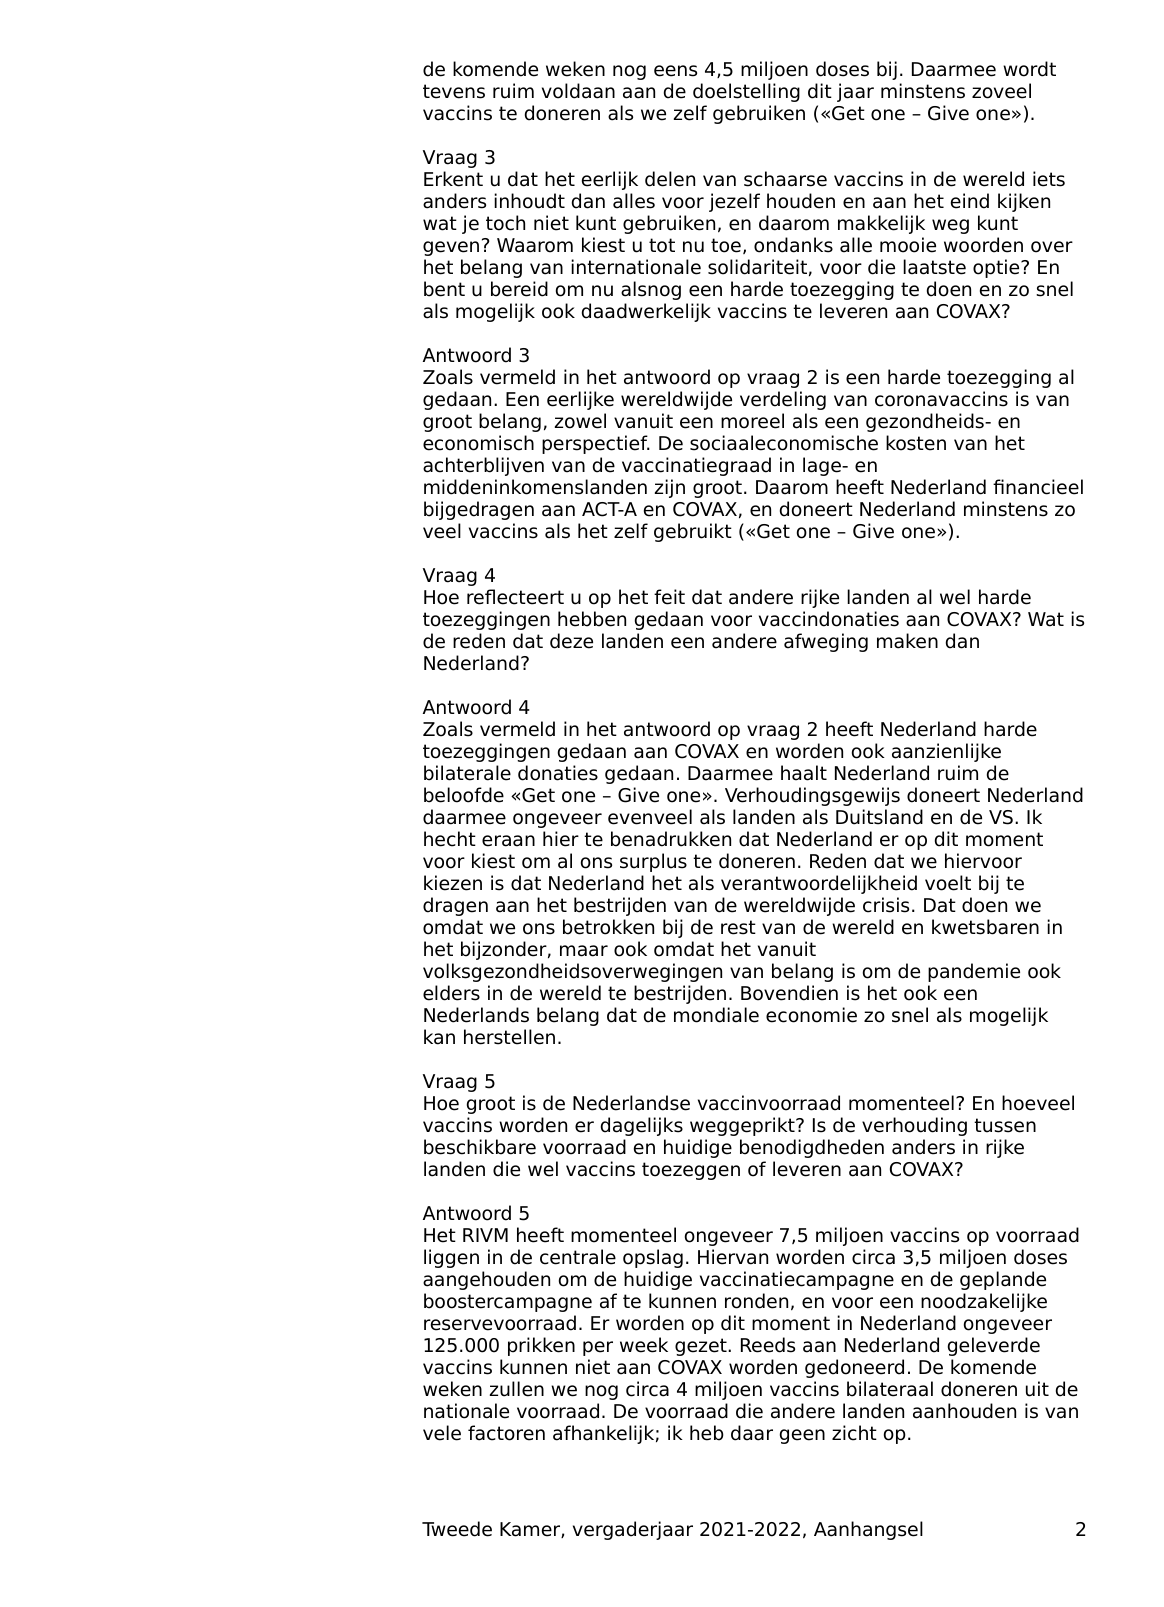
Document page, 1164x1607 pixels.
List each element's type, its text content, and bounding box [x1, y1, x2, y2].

text Zoals vermeld in het antwoord op vraag 2 heeft Nederland harde toezeggingen gedaan aan COVAX en worden ook aanzienlijke bilaterale donaties gedaan. Daarmee haalt Nederland ruim de beloofde «Get one – Give one». Verhoudingsgewijs doneert Nederland daarmee ongeveer evenveel als landen als Duitsland en de VS. Ik hecht eraan hier te benadrukken dat Nederland er op dit moment voor kiest om al ons surplus te doneren. Reden dat we hiervoor kiezen is dat Nederland het als verantwoordelijkheid voelt bij te dragen aan het bestrijden van de wereldwijde crisis. Dat doen we omdat we ons betrokken bij de rest van de wereld en kwetsbaren in het bijzonder, maar ook omdat het vanuit [422, 719, 1087, 961]
text Antwoord 4 [422, 697, 1087, 719]
text Hoe reflecteert u op het feit dat andere rijke landen al wel harde toezeggingen hebben gedaan voor vaccindonaties aan COVAX? Wat is de reden dat deze landen een andere afweging maken dan Nederland? [422, 587, 1087, 675]
text Vraag 4 [422, 565, 1087, 587]
text Antwoord 5 [422, 1203, 1087, 1225]
text Vraag 5 [422, 1071, 1087, 1093]
text Vraag 3 [422, 147, 1087, 169]
text Antwoord 3 [422, 345, 1087, 367]
text de komende weken nog eens 4,5 miljoen doses bij. Daarmee wordt tevens ruim voldaan aan de doelstelling dit jaar minstens zoveel vaccins te doneren als we zelf gebruiken («Get one – Give one»). [422, 59, 1087, 125]
text Het RIVM heeft momenteel ongeveer 7,5 miljoen vaccins op voorraad liggen in de centrale opslag. Hiervan worden circa 3,5 miljoen doses aangehouden om de huidige vaccinatiecampagne en de geplande boostercampagne af te kunnen ronden, en voor een noodzakelijke reservevoorraad. Er worden op dit moment in Nederland ongeveer 125.000 prikken per week gezet. Reeds aan Nederland geleverde vaccins kunnen niet aan COVAX worden gedoneerd. De komende weken zullen we nog circa 4 miljoen vaccins bilateraal doneren uit de nationale voorraad. De voorraad die andere landen aanhouden is van vele factoren afhankelijk; ik heb daar geen zicht op. [422, 1225, 1087, 1445]
text volksgezondheidsoverwegingen van belang is om de pandemie ook elders in de wereld te bestrijden. Bovendien is het ook een Nederlands belang dat de mondiale economie zo snel als mogelijk kan herstellen. [422, 961, 1087, 1049]
text Hoe groot is de Nederlandse vaccinvoorraad momenteel? En hoeveel vaccins worden er dagelijks weggeprikt? Is de verhouding tussen beschikbare voorraad en huidige benodigdheden anders in rijke landen die wel vaccins toezeggen of leveren aan COVAX? [422, 1093, 1087, 1181]
text Zoals vermeld in het antwoord op vraag 2 is een harde toezegging al gedaan. Een eerlijke wereldwijde verdeling van coronavaccins is van groot belang, zowel vanuit een moreel als een gezondheids- en economisch perspectief. De sociaaleconomische kosten van het achterblijven van de vaccinatiegraad in lage- en middeninkomenslanden zijn groot. Daarom heeft Nederland financieel bijgedragen aan ACT-A en COVAX, en doneert Nederland minstens zo veel vaccins als het zelf gebruikt («Get one – Give one»). [422, 367, 1087, 543]
text Erkent u dat het eerlijk delen van schaarse vaccins in de wereld iets anders inhoudt dan alles voor jezelf houden en aan het eind kijken wat je toch niet kunt gebruiken, en daarom makkelijk weg kunt geven? Waarom kiest u tot nu toe, ondanks alle mooie woorden over het belang van internationale solidariteit, voor die laatste optie? En bent u bereid om nu alsnog een harde toezegging te doen en zo snel als mogelijk ook daadwerkelijk vaccins te leveren aan COVAX? [422, 169, 1087, 323]
